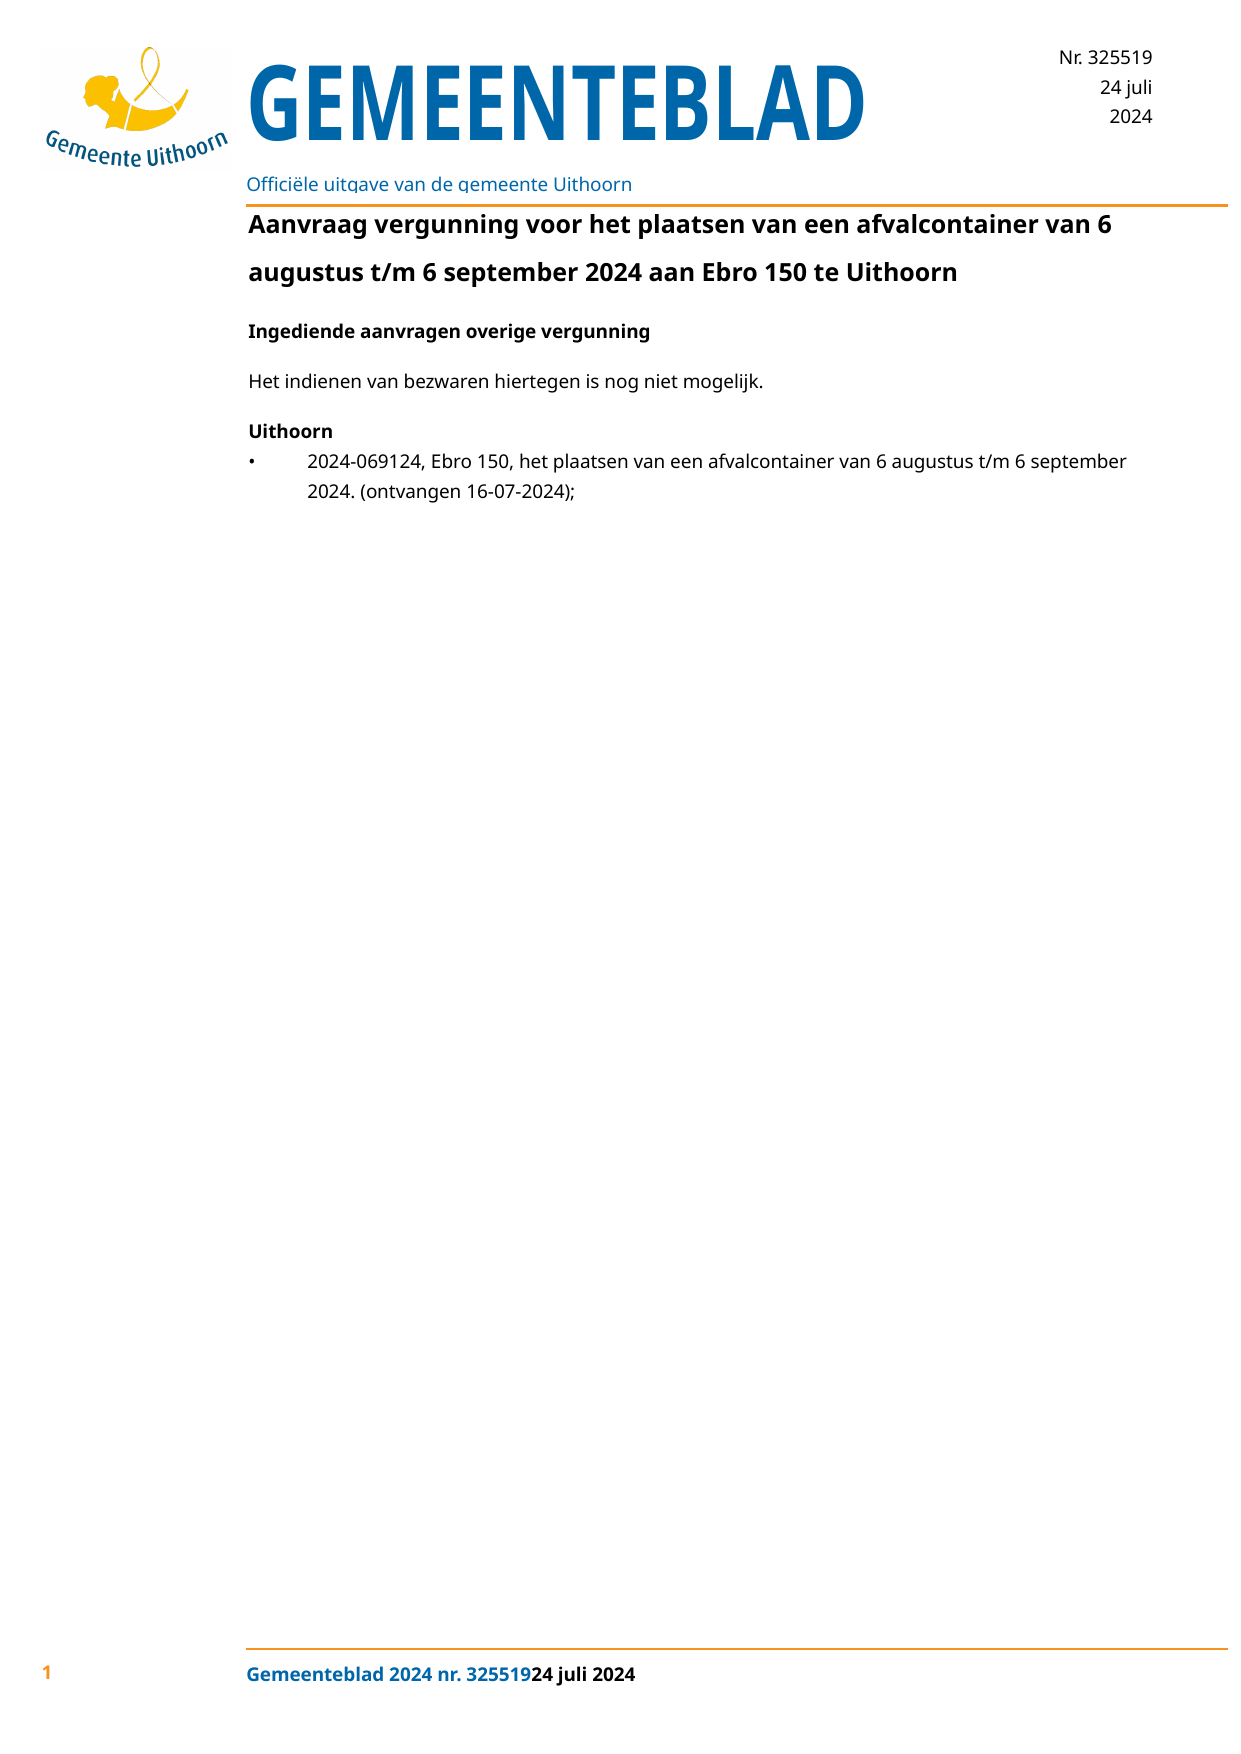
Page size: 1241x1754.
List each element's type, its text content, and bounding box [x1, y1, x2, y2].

list 2024-069124, Ebro 150, het plaatsen van een afvalcontainer van 6 augustus t/m 6 september 2024. (ontvangen 16-07-2024); [248, 448, 1152, 504]
text Ingediende aanvragen overige vergunning [248, 318, 1152, 344]
text Aanvraag vergunning voor het plaatsen van een afvalcontainer van 6 augustus t/m 6 september 2024 aan Ebro 150 te Uithoorn [248, 207, 1152, 288]
picture [41, 47, 231, 172]
text Uithoorn [248, 419, 1152, 444]
text Het indienen van bezwaren hiertegen is nog niet mogelijk. [248, 368, 1152, 394]
